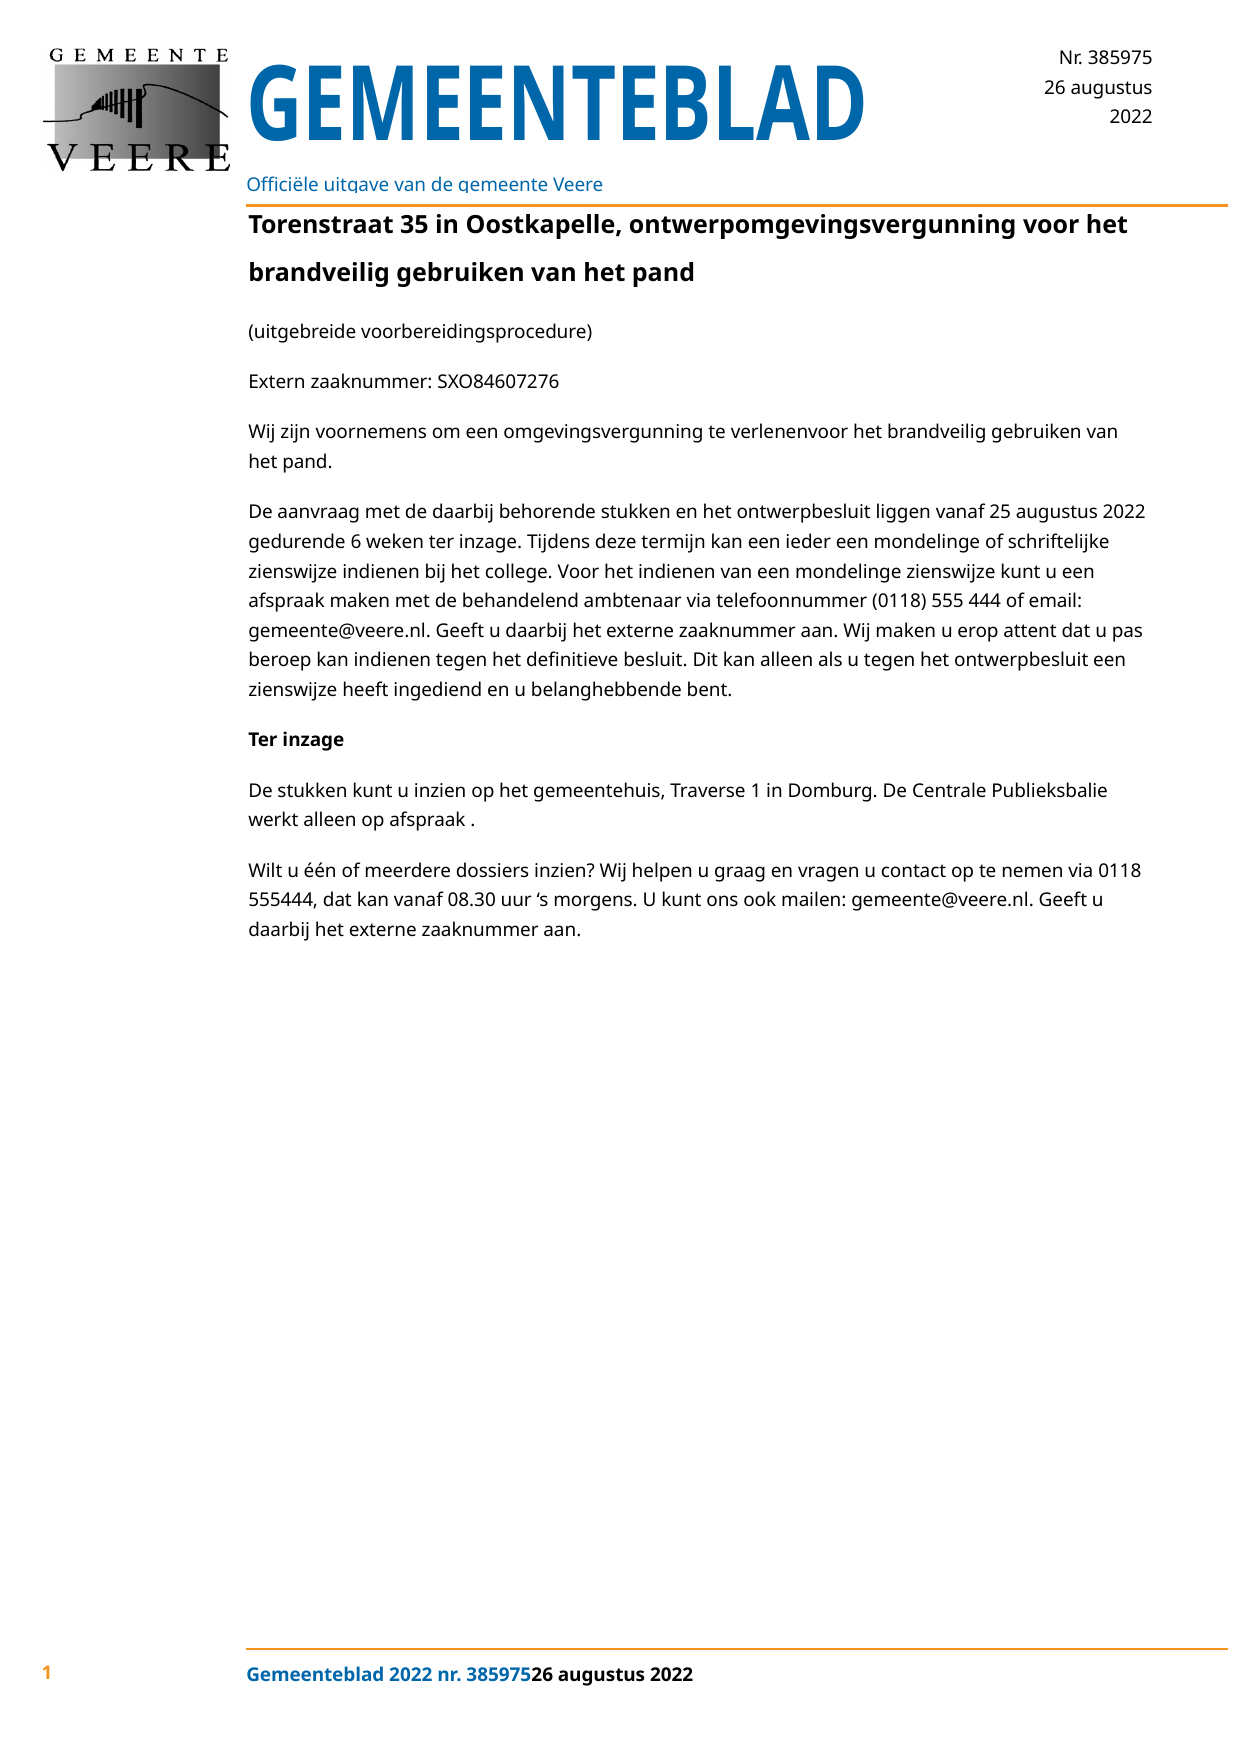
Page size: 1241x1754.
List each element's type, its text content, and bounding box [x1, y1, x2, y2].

text De stukken kunt u inzien op het gemeentehuis, Traverse 1 in Domburg. De Centrale Publieksbalie werkt alleen op afspraak . [248, 777, 1152, 832]
text Wij zijn voornemens om een omgevingsvergunning te verlenenvoor het brandveilig gebruiken van het pand. [248, 419, 1152, 474]
text De aanvraag met de daarbij behorende stukken en het ontwerpbesluit liggen vanaf 25 augustus 2022 gedurende 6 weken ter inzage. Tijdens deze termijn kan een ieder een mondelinge of schriftelijke zienswijze indienen bij het college. Voor het indienen van een mondelinge zienswijze kunt u een afspraak maken met de behandelend ambtenaar via telefoonnummer (0118) 555 444 of email: gemeente@veere.nl. Geeft u daarbij het externe zaaknummer aan. Wij maken u erop attent dat u pas beroep kan indienen tegen het definitieve besluit. Dit kan alleen als u tegen het ontwerpbesluit een zienswijze heeft ingediend en u belanghebbende bent. [248, 499, 1152, 702]
text (uitgebreide voorbereidingsprocedure) [248, 318, 1152, 344]
text Wilt u één of meerdere dossiers inzien? Wij helpen u graag en vragen u contact op te nemen via 0118 555444, dat kan vanaf 08.30 uur ‘s morgens. U kunt ons ook mailen: gemeente@veere.nl. Geeft u daarbij het externe zaaknummer aan. [248, 857, 1152, 942]
text Extern zaaknummer: SXO84607276 [248, 368, 1152, 394]
text Torenstraat 35 in Oostkapelle, ontwerpomgevingsvergunning voor het brandveilig gebruiken van het pand [248, 207, 1152, 288]
picture [41, 47, 231, 172]
text Ter inzage [248, 727, 1152, 752]
